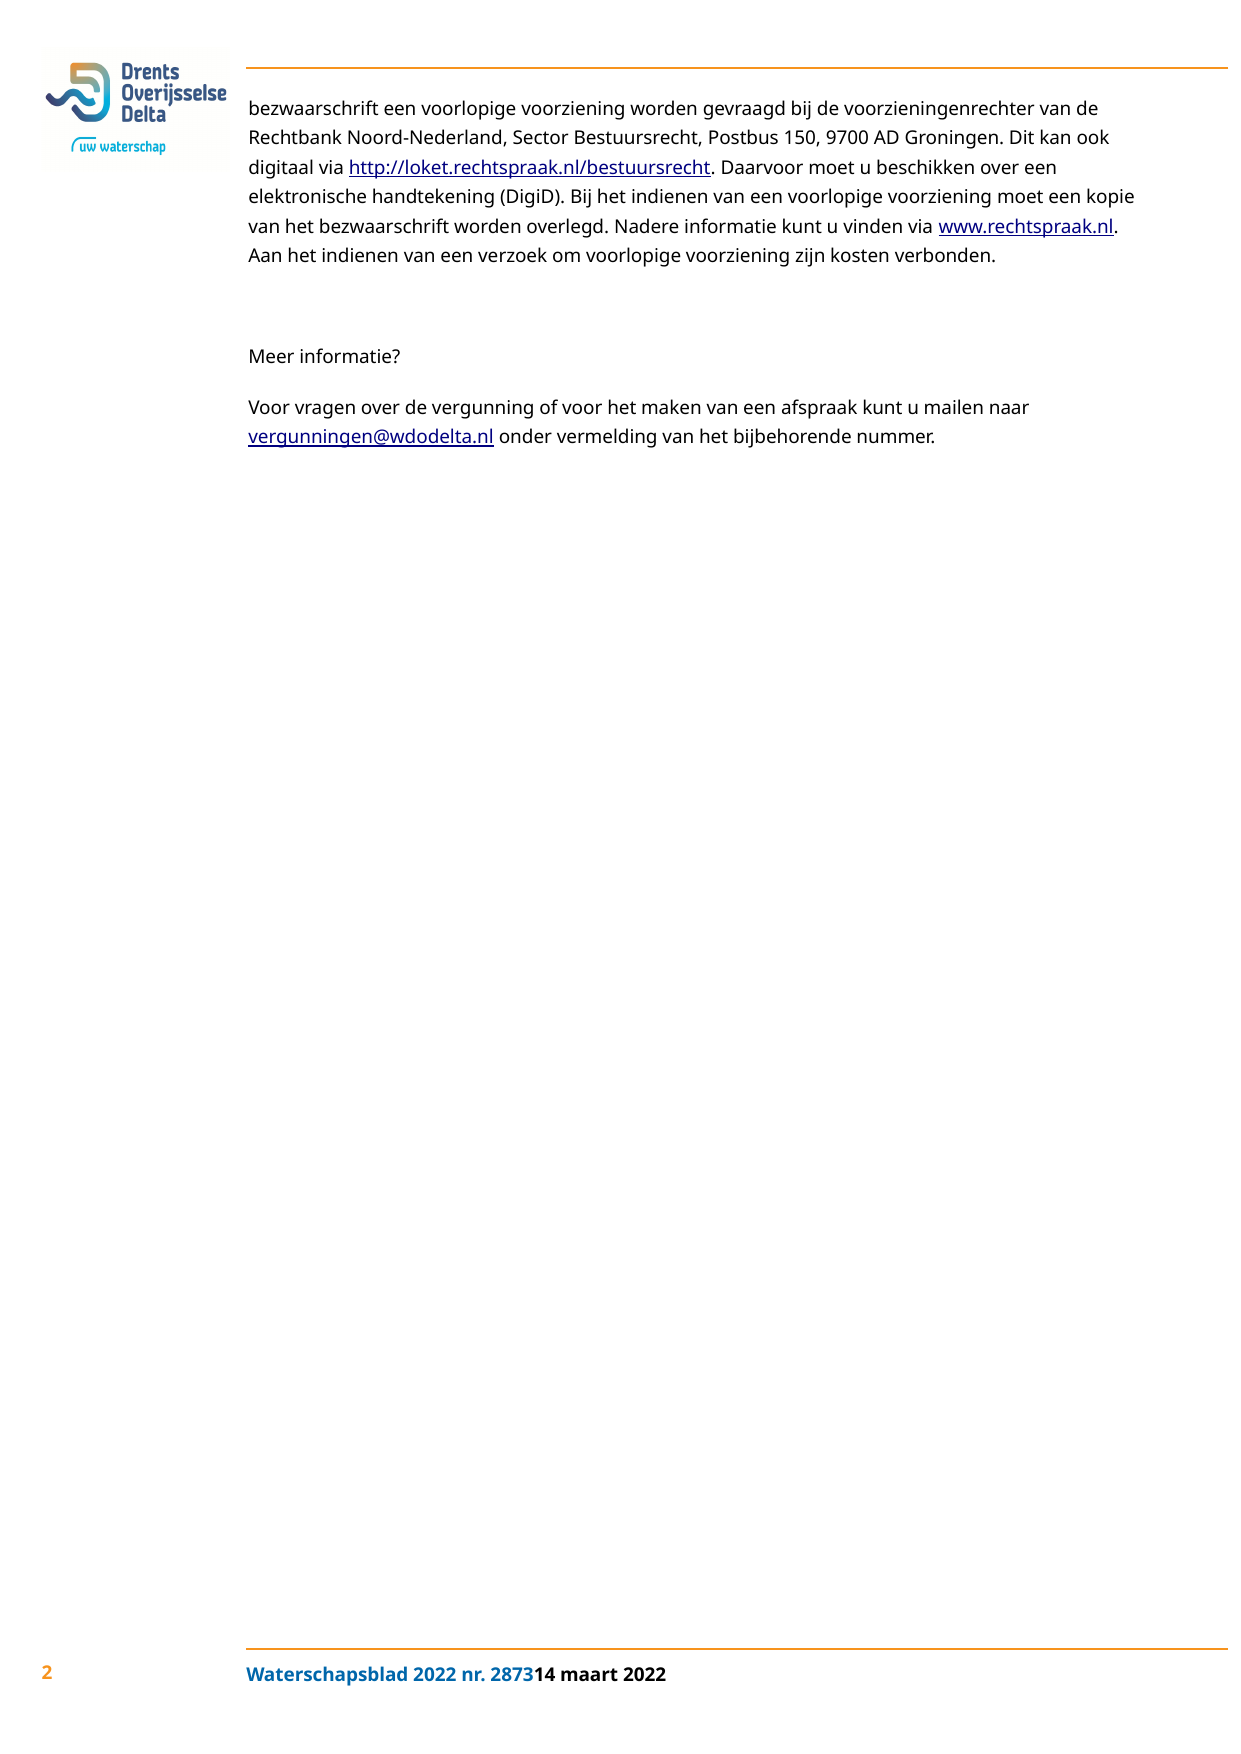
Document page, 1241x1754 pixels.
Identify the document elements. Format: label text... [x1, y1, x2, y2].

picture [41, 47, 231, 172]
text Voor vragen over de vergunning of voor het maken van een afspraak kunt u mailen naar vergunningen@wdodelta.nl onder vermelding van het bijbehorende nummer. [248, 394, 1152, 449]
text bezwaarschrift een voorlopige voorziening worden gevraagd bij de voorzieningenrechter van de Rechtbank Noord-Nederland, Sector Bestuursrecht, Postbus 150, 9700 AD Groningen. Dit kan ook digitaal via http://loket.rechtspraak.nl/bestuursrecht. Daarvoor moet u beschikken over een elektronische handtekening (DigiD). Bij het indienen van een voorlopige voorziening moet een kopie van het bezwaarschrift worden overlegd. Nadere informatie kunt u vinden via www.rechtspraak.nl. Aan het indienen van een verzoek om voorlopige voorziening zijn kosten verbonden. [248, 95, 1152, 268]
text Meer informatie? [248, 343, 1152, 369]
